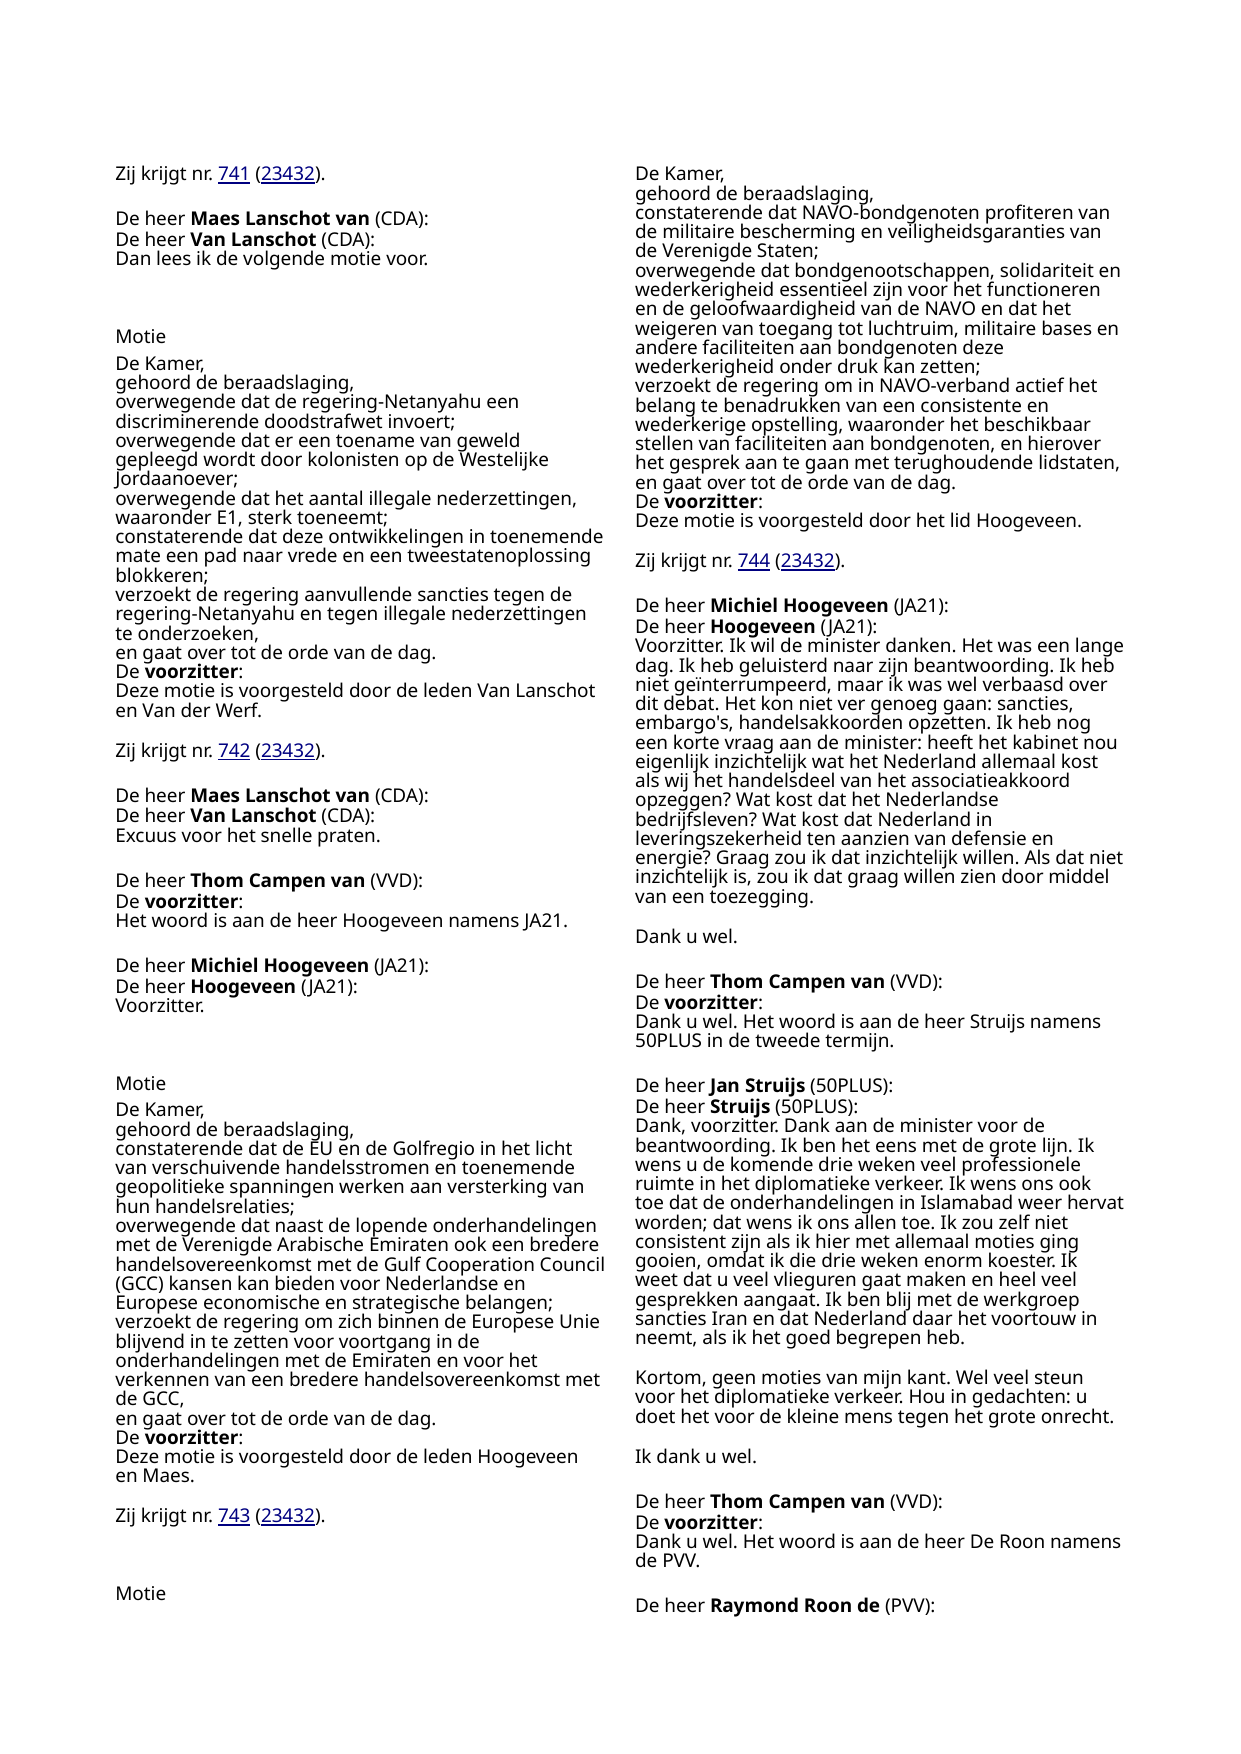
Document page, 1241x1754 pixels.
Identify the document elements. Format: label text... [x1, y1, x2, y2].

text Zij krijgt nr. 742 (23432). [115, 742, 605, 761]
text Zij krijgt nr. 743 (23432). [115, 1507, 605, 1527]
text gehoord de beraadslaging, [115, 1121, 605, 1140]
text De heer Thom Campen van (VVD): [635, 1488, 1125, 1514]
text De heer Van Lanschot (CDA): [115, 807, 605, 827]
text Dank u wel. Het woord is aan de heer Struijs namens 50PLUS in de tweede termijn. [635, 1013, 1125, 1051]
text Ik dank u wel. [635, 1448, 1125, 1467]
text De heer Hoogeveen (JA21): [635, 618, 1125, 637]
text Deze motie is voorgesteld door het lid Hoogeveen. [635, 512, 1125, 531]
text Het woord is aan de heer Hoogeveen namens JA21. [115, 912, 605, 931]
text De heer Michiel Hoogeveen (JA21): [635, 592, 1125, 618]
text Zij krijgt nr. 741 (23432). [115, 165, 605, 184]
text Excuus voor het snelle praten. [115, 827, 605, 846]
text Dank, voorzitter. Dank aan de minister voor de beantwoording. Ik ben het eens met de grote lijn. Ik wens u de komende drie weken veel professionele ruimte in het diplomatieke verkeer. Ik wens ons ook toe dat de onderhandelingen in Islamabad weer hervat worden; dat wens ik ons allen toe. Ik zou zelf niet consistent zijn als ik hier met allemaal moties ging gooien, omdat ik die drie weken enorm koester. Ik weet dat u veel vlieguren gaat maken en heel veel gesprekken aangaat. Ik ben blij met de werkgroep sancties Iran en dat Nederland daar het voortouw in neemt, als ik het goed begrepen heb. [635, 1117, 1125, 1348]
text Voorzitter. Ik wil de minister danken. Het was een lange dag. Ik heb geluisterd naar zijn beantwoording. Ik heb niet geïnterrumpeerd, maar ik was wel verbaasd over dit debat. Het kon niet ver genoeg gaan: sancties, embargo's, handelsakkoorden opzetten. Ik heb nog een korte vraag aan de minister: heeft het kabinet nou eigenlijk inzichtelijk wat het Nederland allemaal kost als wij het handelsdeel van het associatieakkoord opzeggen? Wat kost dat het Nederlandse bedrijfsleven? Wat kost dat Nederland in leveringszekerheid ten aanzien van defensie en energie? Graag zou ik dat inzichtelijk willen. Als dat niet inzichtelijk is, zou ik dat graag willen zien door middel van een toezegging. [635, 637, 1125, 907]
text De Kamer, [115, 1101, 605, 1121]
text De heer Maes Lanschot van (CDA): [115, 205, 605, 231]
text De heer Van Lanschot (CDA): [115, 231, 605, 250]
text Motie [115, 1070, 605, 1095]
text De heer Maes Lanschot van (CDA): [115, 782, 605, 807]
text De voorzitter: [635, 1514, 1125, 1533]
text De heer Thom Campen van (VVD): [115, 867, 605, 893]
text verzoekt de regering aanvullende sancties tegen de regering-Netanyahu en tegen illegale nederzettingen te onderzoeken, [115, 586, 605, 644]
text Deze motie is voorgesteld door de leden Hoogeveen en Maes. [115, 1448, 605, 1487]
text overwegende dat naast de lopende onderhandelingen met de Verenigde Arabische Emiraten ook een bredere handelsovereenkomst met de Gulf Cooperation Council (GCC) kansen kan bieden voor Nederlandse en Europese economische en strategische belangen; [115, 1217, 605, 1313]
text overwegende dat het aantal illegale nederzettingen, waaronder E1, sterk toeneemt; [115, 490, 605, 528]
text Motie [115, 323, 605, 349]
text constaterende dat de EU en de Golfregio in het licht van verschuivende handelsstromen en toenemende geopolitieke spanningen werken aan versterking van hun handelsrelaties; [115, 1140, 605, 1217]
text De voorzitter: [635, 493, 1125, 512]
text overwegende dat bondgenootschappen, solidariteit en wederkerigheid essentieel zijn voor het functioneren en de geloofwaardigheid van de NAVO en dat het weigeren van toegang tot luchtruim, militaire bases en andere faciliteiten aan bondgenoten deze wederkerigheid onder druk kan zetten; [635, 262, 1125, 377]
text Deze motie is voorgesteld door de leden Van Lanschot en Van der Werf. [115, 682, 605, 721]
text De voorzitter: [635, 994, 1125, 1013]
text De heer Struijs (50PLUS): [635, 1098, 1125, 1117]
text Kortom, geen moties van mijn kant. Wel veel steun voor het diplomatieke verkeer. Hou in gedachten: u doet het voor de kleine mens tegen het grote onrecht. [635, 1369, 1125, 1427]
text De voorzitter: [115, 893, 605, 912]
text verzoekt de regering om in NAVO-verband actief het belang te benadrukken van een consistente en wederkerige opstelling, waaronder het beschikbaar stellen van faciliteiten aan bondgenoten, en hierover het gesprek aan te gaan met terughoudende lidstaten, [635, 377, 1125, 474]
text en gaat over tot de orde van de dag. [115, 644, 605, 663]
text Dank u wel. Het woord is aan de heer De Roon namens de PVV. [635, 1533, 1125, 1571]
text constaterende dat NAVO-bondgenoten profiteren van de militaire bescherming en veiligheidsgaranties van de Verenigde Staten; [635, 204, 1125, 262]
text constaterende dat deze ontwikkelingen in toenemende mate een pad naar vrede en een tweestatenoplossing blokkeren; [115, 528, 605, 586]
text en gaat over tot de orde van de dag. [635, 474, 1125, 493]
text Voorzitter. [115, 997, 605, 1016]
text gehoord de beraadslaging, [115, 374, 605, 393]
text Dank u wel. [635, 928, 1125, 947]
text De Kamer, [635, 165, 1125, 184]
text De voorzitter: [115, 663, 605, 682]
text Dan lees ik de volgende motie voor. [115, 250, 605, 270]
text De voorzitter: [115, 1429, 605, 1448]
text Motie [115, 1580, 605, 1606]
text en gaat over tot de orde van de dag. [115, 1410, 605, 1429]
text De heer Michiel Hoogeveen (JA21): [115, 952, 605, 978]
text Zij krijgt nr. 744 (23432). [635, 552, 1125, 571]
text De heer Hoogeveen (JA21): [115, 978, 605, 997]
text verzoekt de regering om zich binnen de Europese Unie blijvend in te zetten voor voortgang in de onderhandelingen met de Emiraten en voor het verkennen van een bredere handelsovereenkomst met de GCC, [115, 1313, 605, 1410]
text overwegende dat de regering-Netanyahu een discriminerende doodstrafwet invoert; [115, 393, 605, 432]
text De heer Thom Campen van (VVD): [635, 968, 1125, 994]
text De Kamer, [115, 355, 605, 374]
text gehoord de beraadslaging, [635, 184, 1125, 204]
text overwegende dat er een toename van geweld gepleegd wordt door kolonisten op de Westelijke Jordaanoever; [115, 432, 605, 490]
text De heer Raymond Roon de (PVV): [635, 1592, 1125, 1618]
text De heer Jan Struijs (50PLUS): [635, 1072, 1125, 1098]
